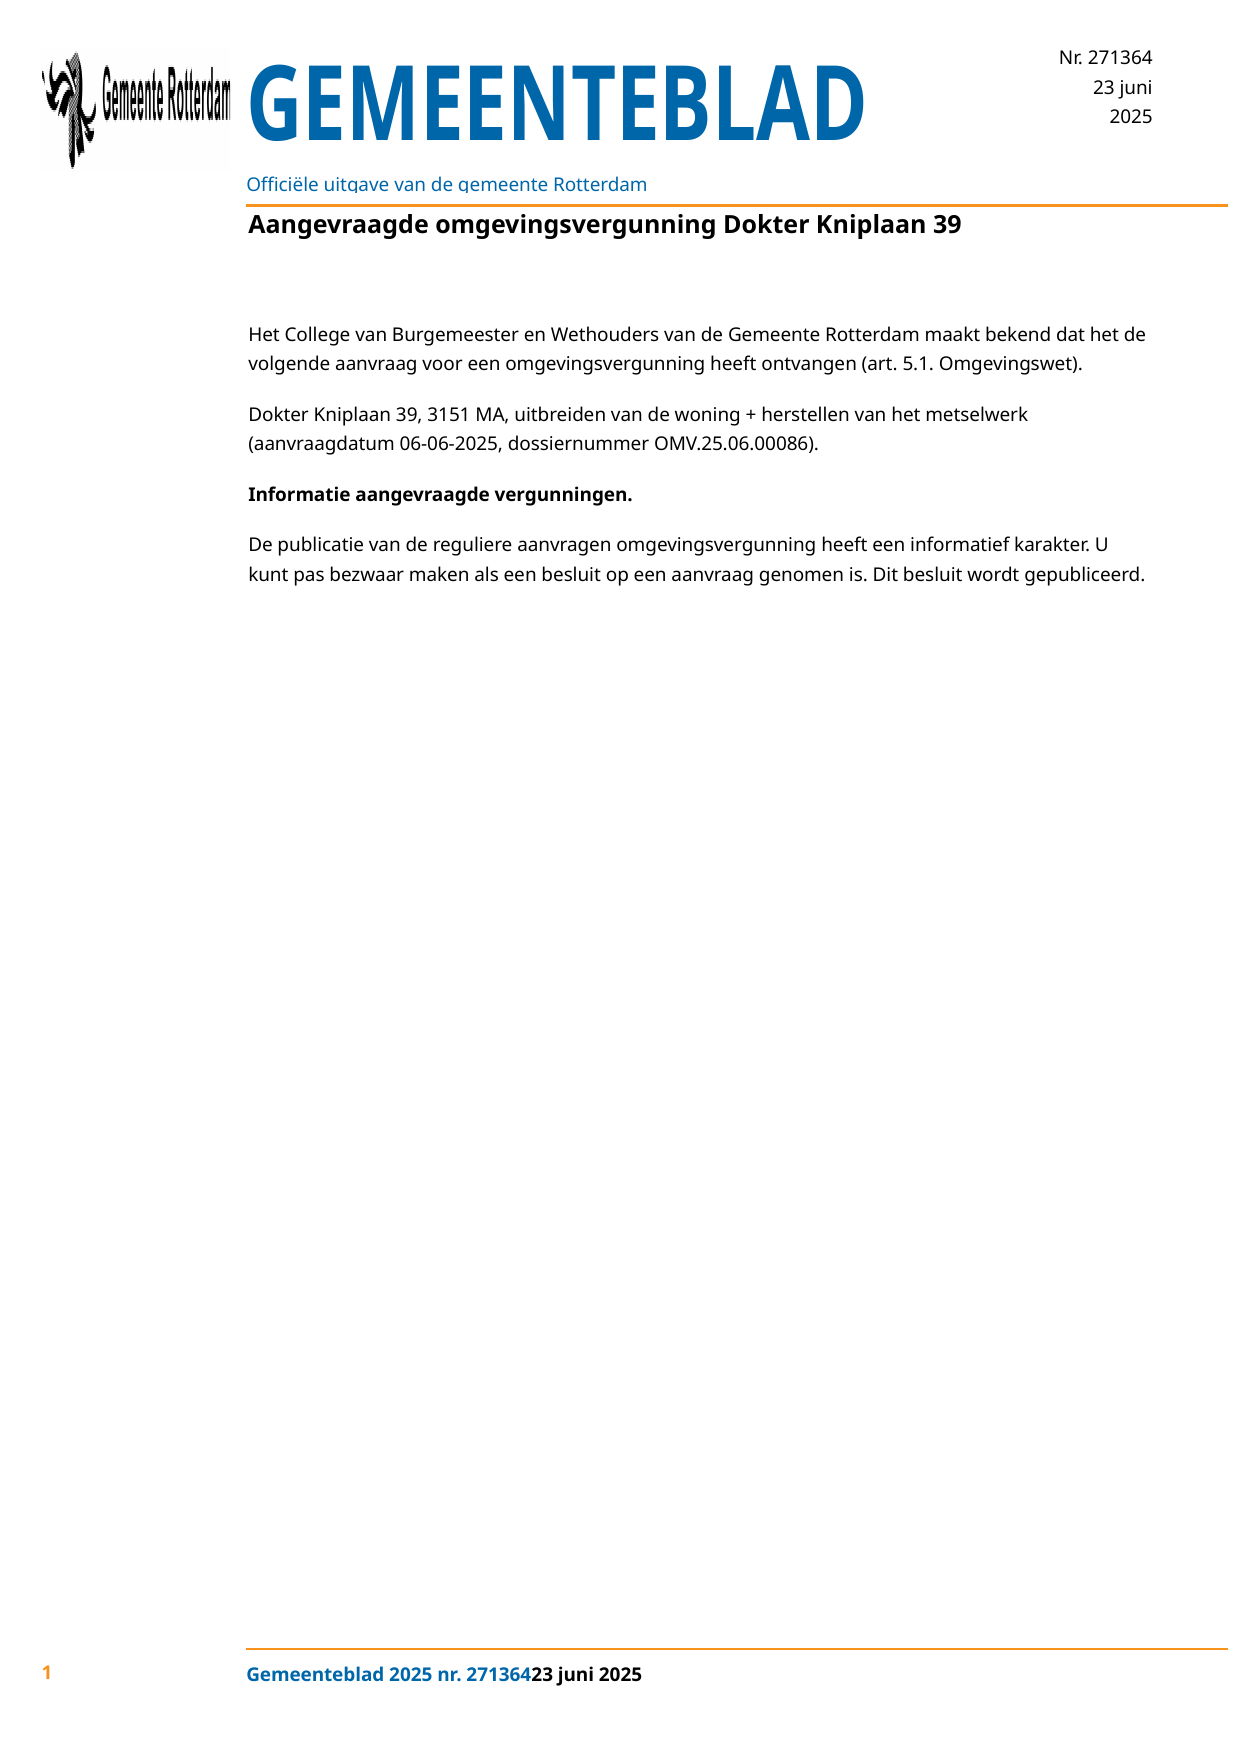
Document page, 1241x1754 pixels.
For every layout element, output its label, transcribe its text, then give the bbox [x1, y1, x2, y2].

text Aangevraagde omgevingsvergunning Dokter Kniplaan 39 [248, 207, 1152, 241]
text Het College van Burgemeester en Wethouders van de Gemeente Rotterdam maakt bekend dat het de volgende aanvraag voor een omgevingsvergunning heeft ontvangen (art. 5.1. Omgevingswet). [248, 321, 1152, 376]
text De publicatie van de reguliere aanvragen omgevingsvergunning heeft een informatief karakter. U kunt pas bezwaar maken als een besluit op een aanvraag genomen is. Dit besluit wordt gepubliceerd. [248, 531, 1152, 586]
text Dokter Kniplaan 39, 3151 MA, uitbreiden van de woning + herstellen van het metselwerk (aanvraagdatum 06-06-2025, dossiernummer OMV.25.06.00086). [248, 401, 1152, 456]
text Informatie aangevraagde vergunningen. [248, 481, 1152, 506]
picture [41, 47, 231, 172]
